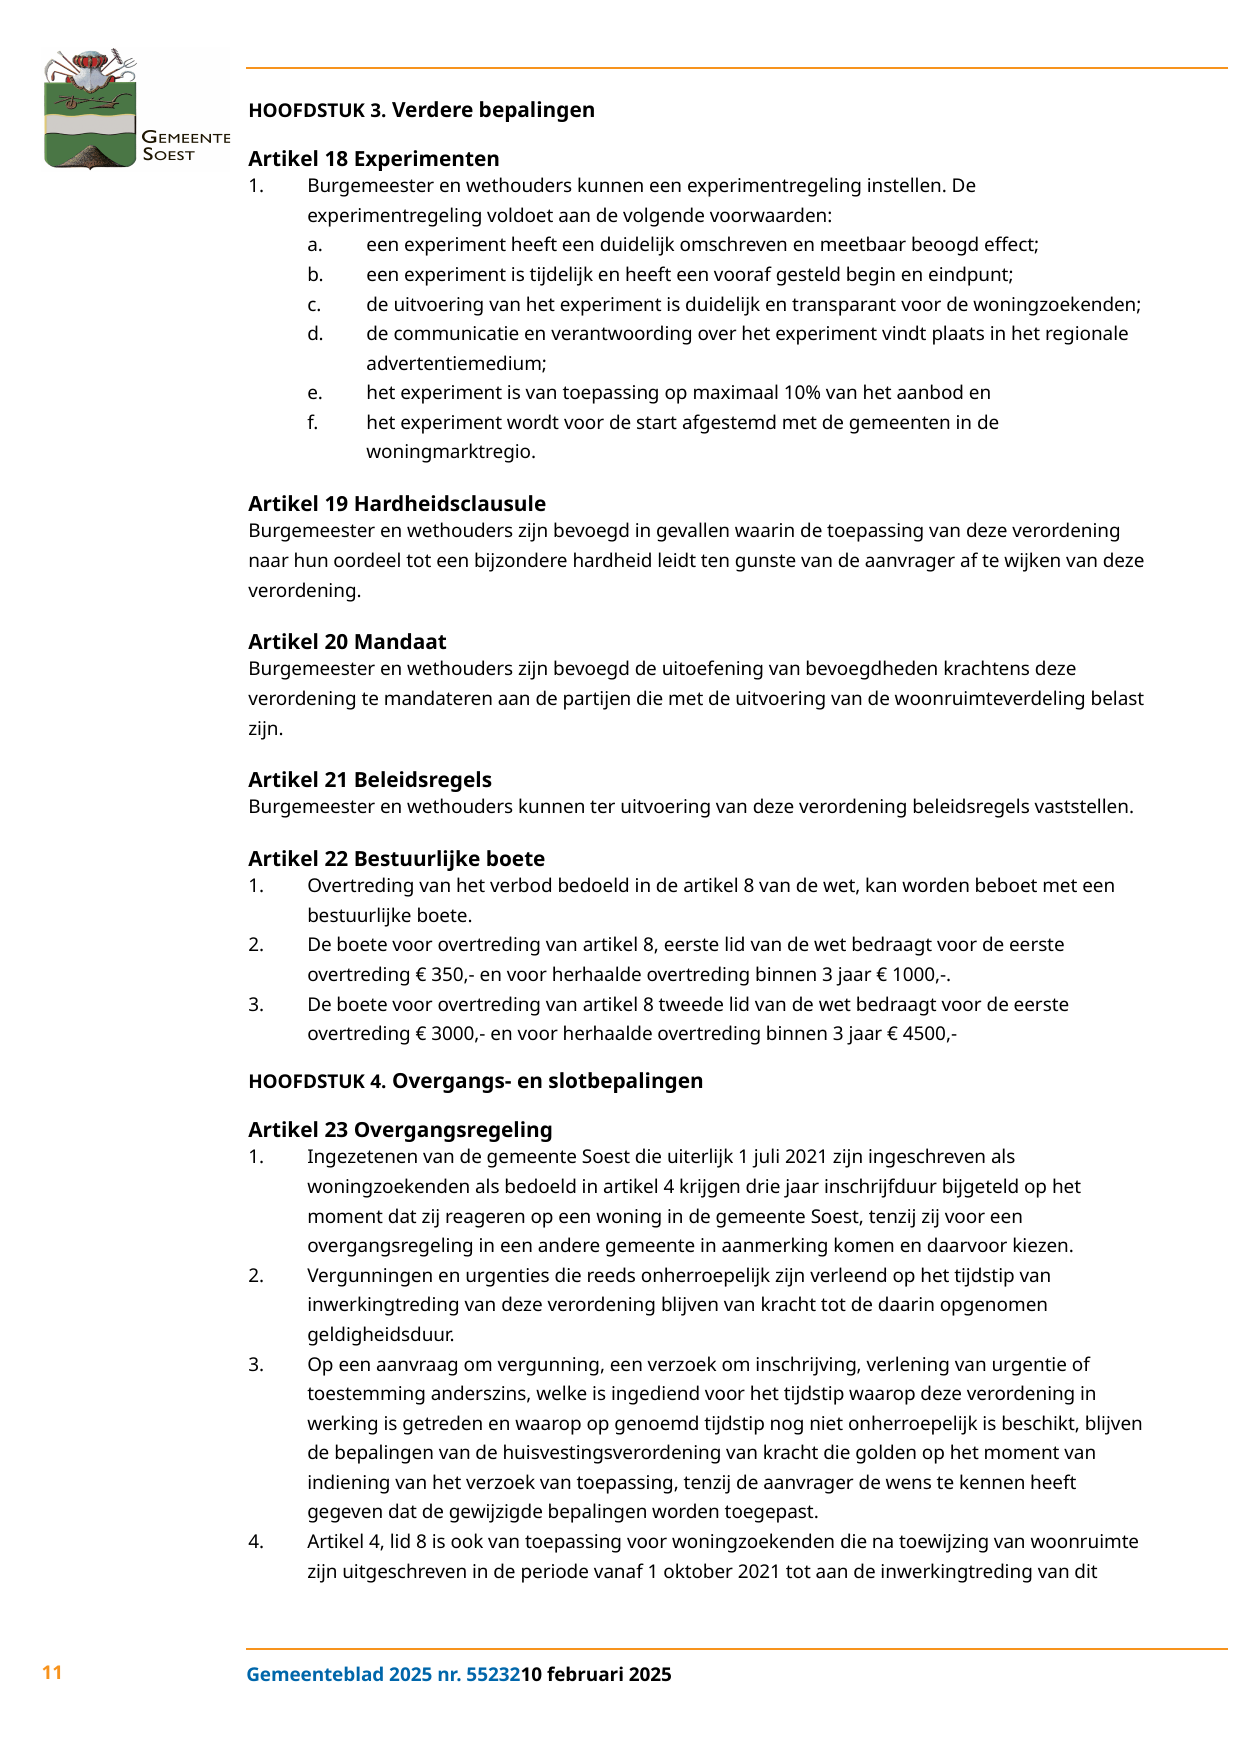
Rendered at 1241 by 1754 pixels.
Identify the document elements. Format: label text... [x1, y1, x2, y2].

list De boete voor overtreding van artikel 8, eerste lid van de wet bedraagt voor de eerste overtreding € 350,- en voor herhaalde overtreding binnen 3 jaar € 1000,-. [248, 932, 1152, 987]
text Burgemeester en wethouders zijn bevoegd in gevallen waarin de toepassing van deze verordening naar hun oordeel tot een bijzondere hardheid leidt ten gunste van de aanvrager af te wijken van deze verordening. [248, 518, 1152, 602]
list Op een aanvraag om vergunning, een verzoek om inschrijving, verlening van urgentie of toestemming anderszins, welke is ingediend voor het tijdstip waarop deze verordening in werking is getreden en waarop op genoemd tijdstip nog niet onherroepelijk is beschikt, blijven de bepalingen van de huisvestingsverordening van kracht die golden op het moment van indiening van het verzoek van toepassing, tenzij de aanvrager de wens te kennen heeft gegeven dat de gewijzigde bepalingen worden toegepast. [248, 1351, 1152, 1524]
text Artikel 23 Overgangsregeling [248, 1115, 1152, 1144]
text Artikel 22 Bestuurlijke boete [248, 844, 1152, 872]
list een experiment heeft een duidelijk omschreven en meetbaar beoogd effect; [307, 232, 1152, 257]
list De boete voor overtreding van artikel 8 tweede lid van de wet bedraagt voor de eerste overtreding € 3000,- en voor herhaalde overtreding binnen 3 jaar € 4500,- [248, 991, 1152, 1046]
list de uitvoering van het experiment is duidelijk en transparant voor de woningzoekenden; [307, 291, 1152, 317]
list een experiment is tijdelijk en heeft een vooraf gesteld begin en eindpunt; [307, 261, 1152, 287]
text Artikel 20 Mandaat [248, 627, 1152, 656]
list het experiment is van toepassing op maximaal 10% van het aanbod en [307, 379, 1152, 405]
text Burgemeester en wethouders zijn bevoegd de uitoefening van bevoegdheden krachtens deze verordening te mandateren aan de partijen die met de uitvoering van de woonruimteverdeling belast zijn. [248, 656, 1152, 741]
text HOOFDSTUK 4. Overgangs- en slotbepalingen [248, 1066, 1152, 1094]
text Artikel 18 Experimenten [248, 144, 1152, 172]
list Artikel 4, lid 8 is ook van toepassing voor woningzoekenden die na toewijzing van woonruimte zijn uitgeschreven in de periode vanaf 1 oktober 2021 tot aan de inwerkingtreding van dit [248, 1528, 1152, 1584]
list Ingezetenen van de gemeente Soest die uiterlijk 1 juli 2021 zijn ingeschreven als woningzoekenden als bedoeld in artikel 4 krijgen drie jaar inschrijfduur bijgeteld op het moment dat zij reageren op een woning in de gemeente Soest, tenzij zij voor een overgangsregeling in een andere gemeente in aanmerking komen en daarvoor kiezen. [248, 1144, 1152, 1258]
list Burgemeester en wethouders kunnen een experimentregeling instellen. De experimentregeling voldoet aan de volgende voorwaarden: [248, 172, 1152, 228]
picture [41, 47, 231, 172]
list de communicatie en verantwoording over het experiment vindt plaats in het regionale advertentiemedium; [307, 320, 1152, 376]
list Vergunningen en urgenties die reeds onherroepelijk zijn verleend op het tijdstip van inwerkingtreding van deze verordening blijven van kracht tot de daarin opgenomen geldigheidsduur. [248, 1262, 1152, 1347]
text Artikel 19 Hardheidsclausule [248, 489, 1152, 518]
text Artikel 21 Beleidsregels [248, 765, 1152, 794]
text Burgemeester en wethouders kunnen ter uitvoering van deze verordening beleidsregels vaststellen. [248, 794, 1152, 819]
text HOOFDSTUK 3. Verdere bepalingen [248, 95, 1152, 123]
list het experiment wordt voor de start afgestemd met de gemeenten in de woningmarktregio. [307, 409, 1152, 464]
list Overtreding van het verbod bedoeld in de artikel 8 van de wet, kan worden beboet met een bestuurlijke boete. [248, 872, 1152, 928]
